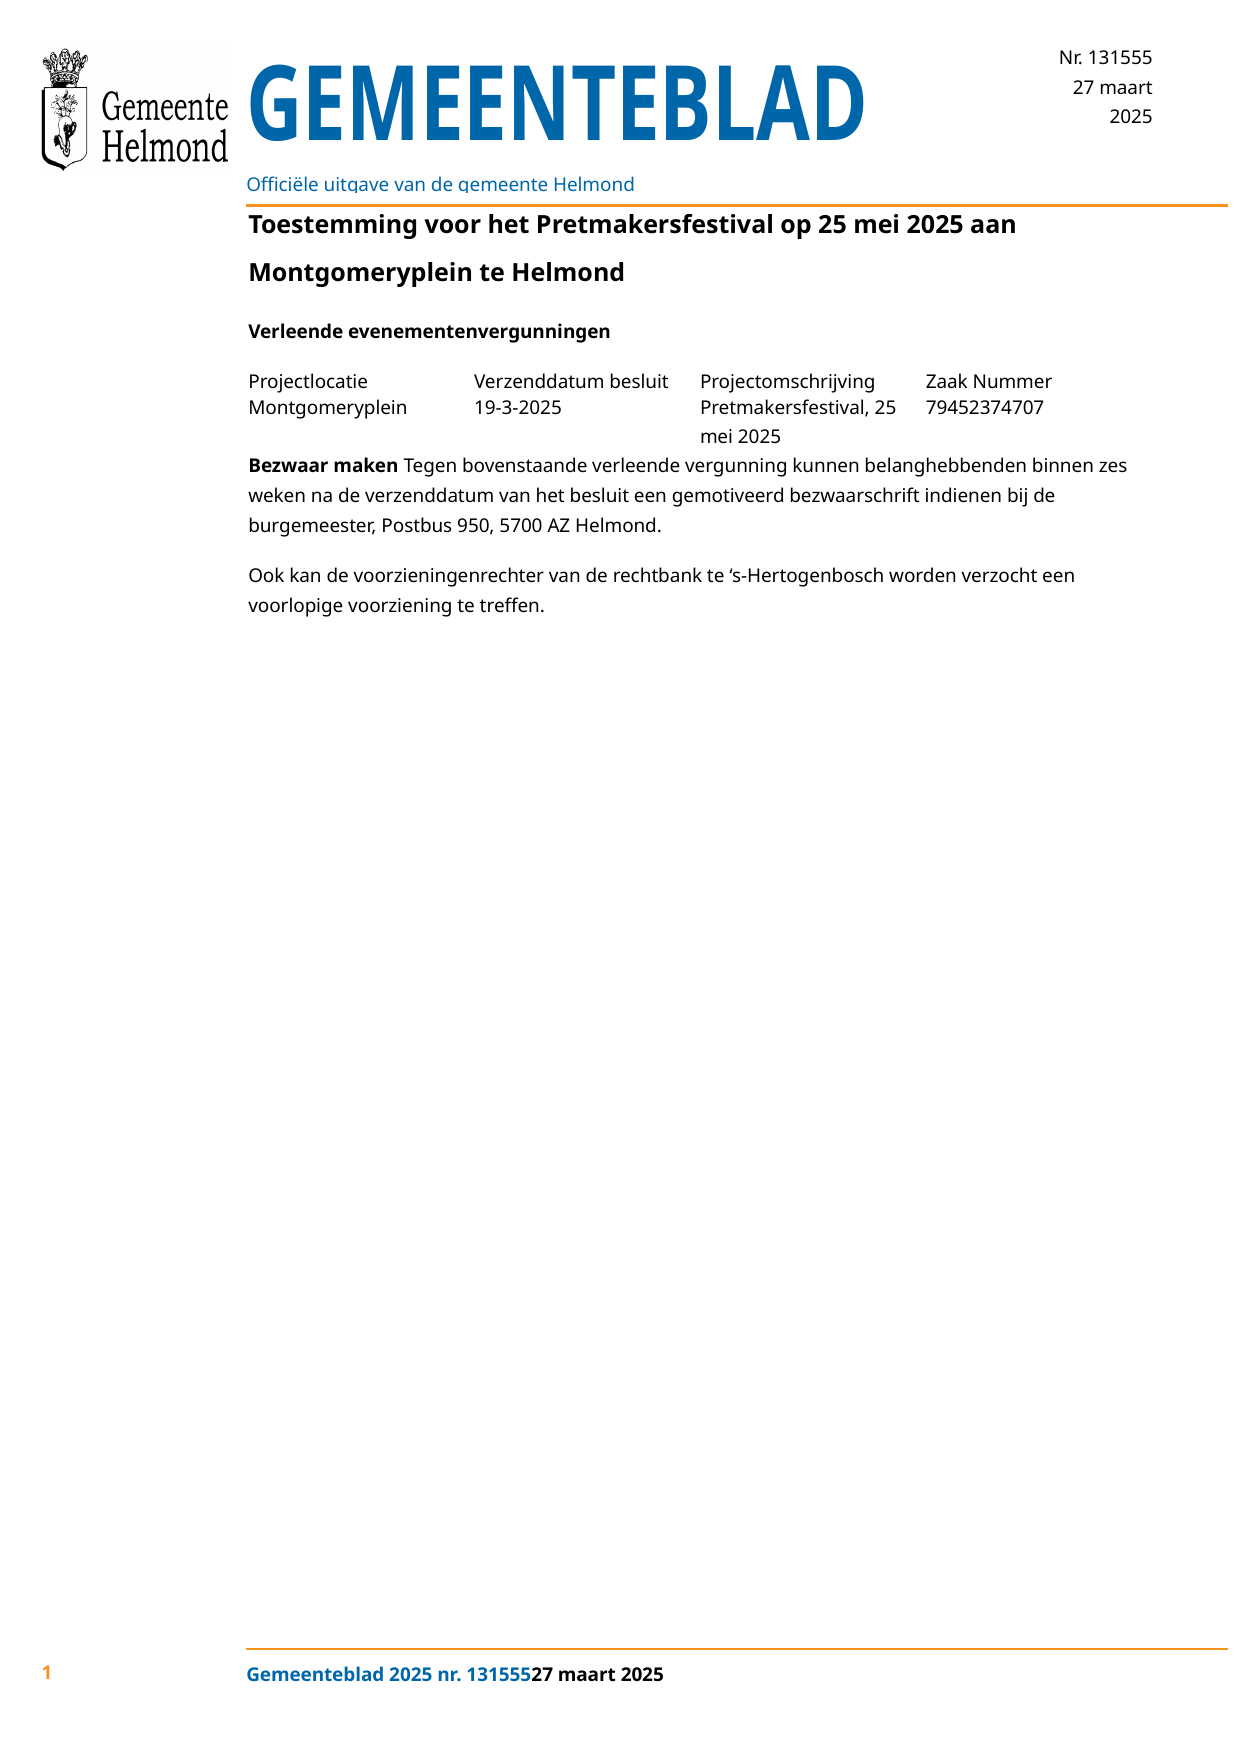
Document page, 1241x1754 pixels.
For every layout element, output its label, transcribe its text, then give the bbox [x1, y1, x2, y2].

table_cell 79452374707 [926, 394, 1152, 449]
text Bezwaar maken Tegen bovenstaande verleende vergunning kunnen belanghebbenden binnen zes weken na de verzenddatum van het besluit een gemotiveerd bezwaarschrift indienen bij de burgemeester, Postbus 950, 5700 AZ Helmond. [248, 453, 1152, 538]
text Toestemming voor het Pretmakersfestival op 25 mei 2025 aan Montgomeryplein te Helmond [248, 207, 1152, 288]
table_header Projectlocatie [248, 369, 474, 394]
table_cell Montgomeryplein [248, 394, 474, 449]
table_header Zaak Nummer [926, 369, 1152, 394]
picture [41, 47, 231, 172]
table_header Verzenddatum besluit [474, 369, 700, 394]
text Verleende evenementenvergunningen [248, 318, 1152, 344]
table_header Projectomschrijving [700, 369, 926, 394]
text Ook kan de voorzieningenrechter van de rechtbank te ‘s-Hertogenbosch worden verzocht een voorlopige voorziening te treffen. [248, 562, 1152, 618]
table_cell Pretmakersfestival, 25 mei 2025 [700, 394, 926, 449]
table_cell 19-3-2025 [474, 394, 700, 449]
